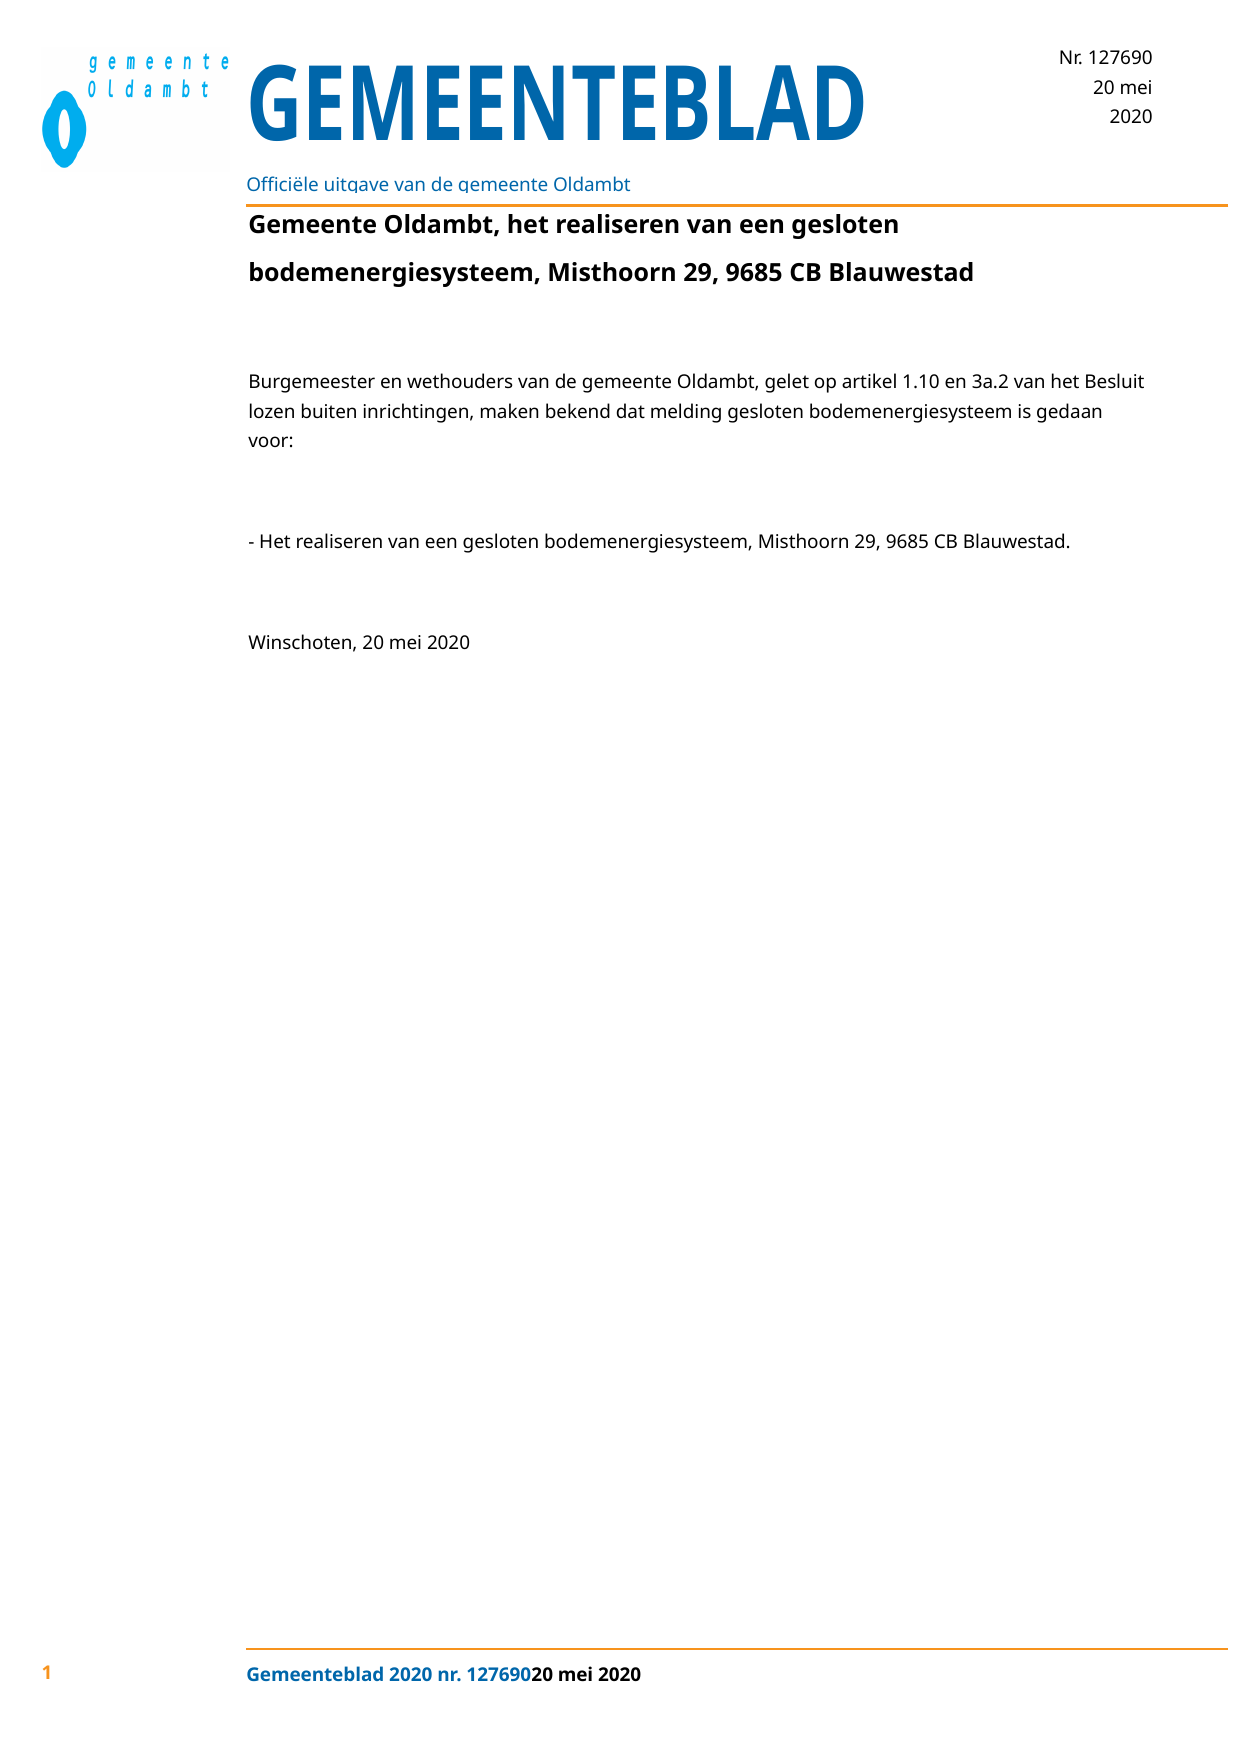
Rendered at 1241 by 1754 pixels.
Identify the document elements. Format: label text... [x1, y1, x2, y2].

text Gemeente Oldambt, het realiseren van een gesloten bodemenergiesysteem, Misthoorn 29, 9685 CB Blauwestad [248, 207, 1152, 288]
picture [41, 47, 231, 172]
text - Het realiseren van een gesloten bodemenergiesysteem, Misthoorn 29, 9685 CB Blauwestad. [248, 528, 1152, 554]
text Winschoten, 20 mei 2020 [248, 629, 1152, 655]
text Burgemeester en wethouders van de gemeente Oldambt, gelet op artikel 1.10 en 3a.2 van het Besluit lozen buiten inrichtingen, maken bekend dat melding gesloten bodemenergiesysteem is gedaan voor: [248, 368, 1152, 453]
